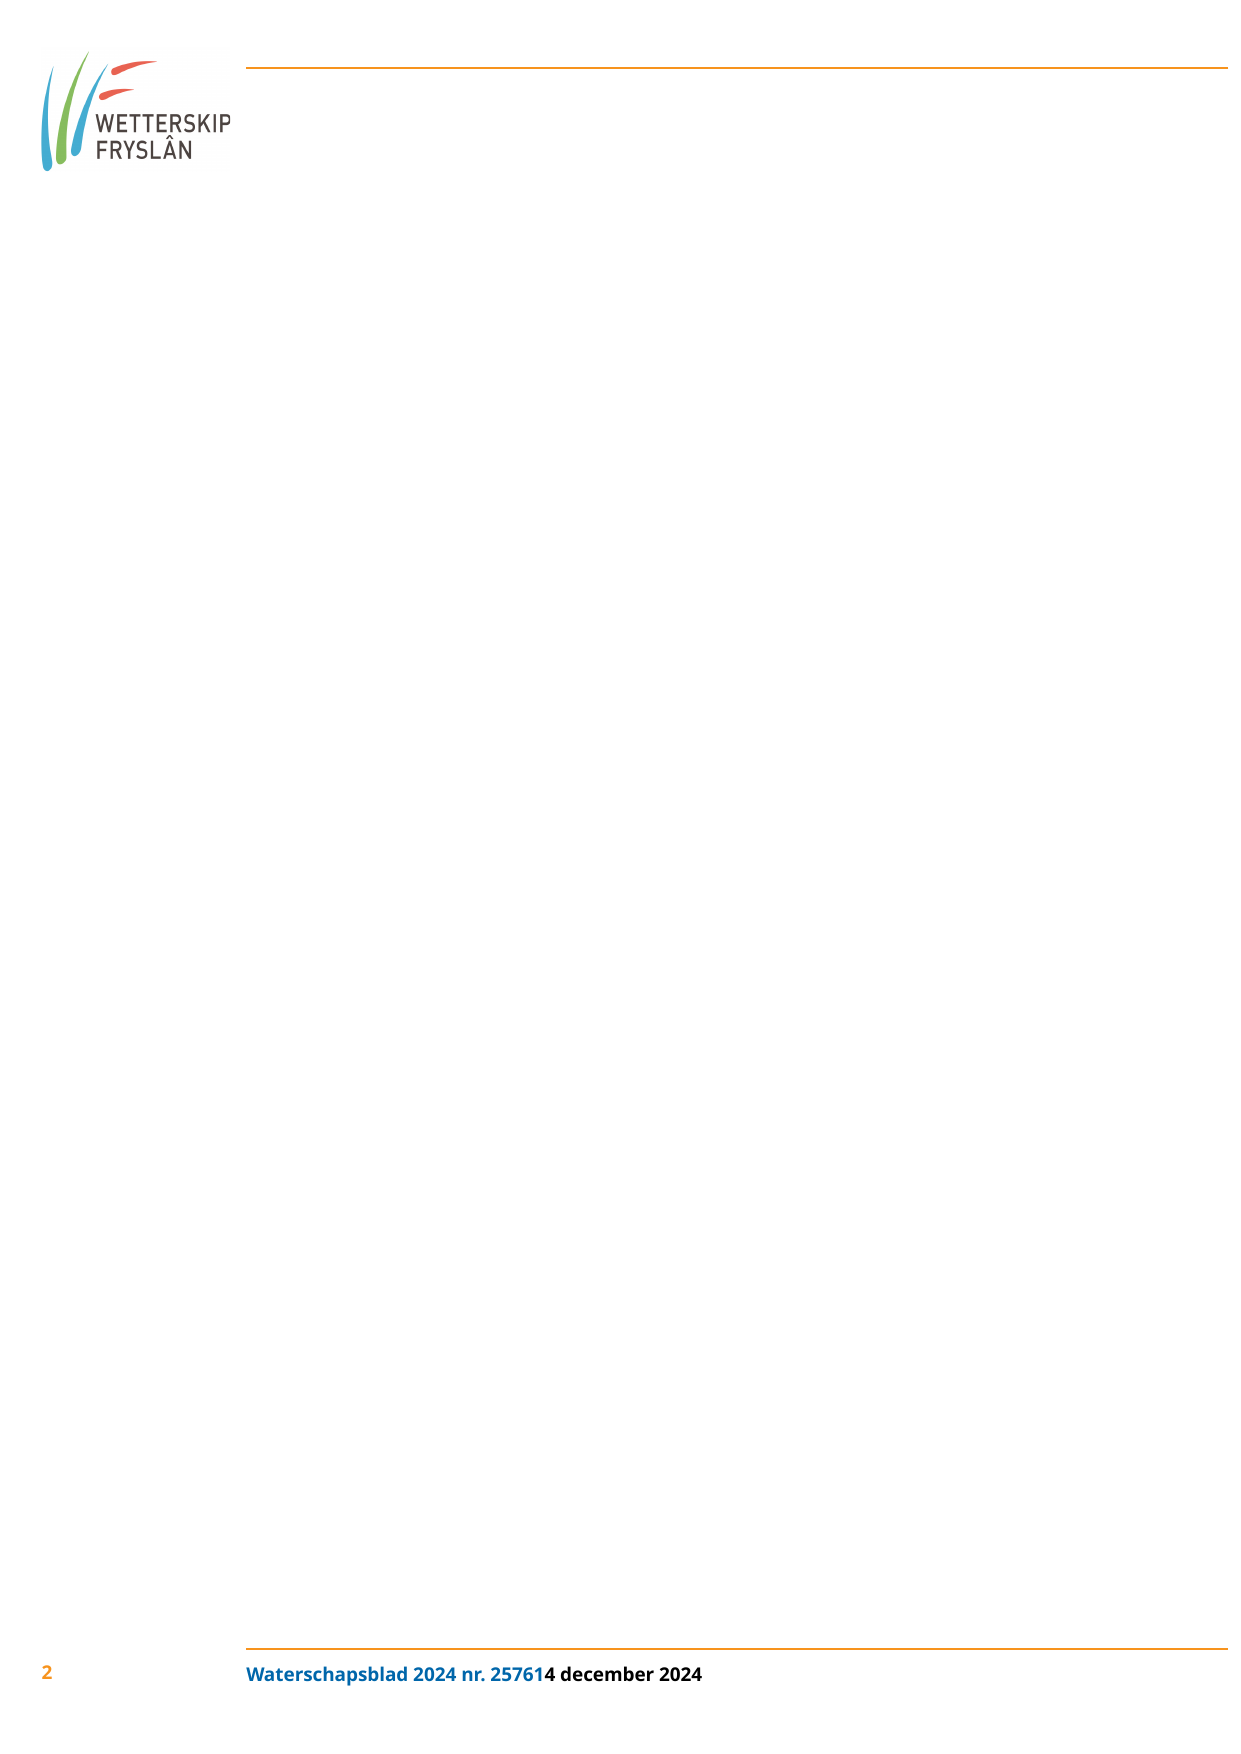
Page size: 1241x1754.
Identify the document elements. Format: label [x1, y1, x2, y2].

picture [41, 47, 231, 172]
